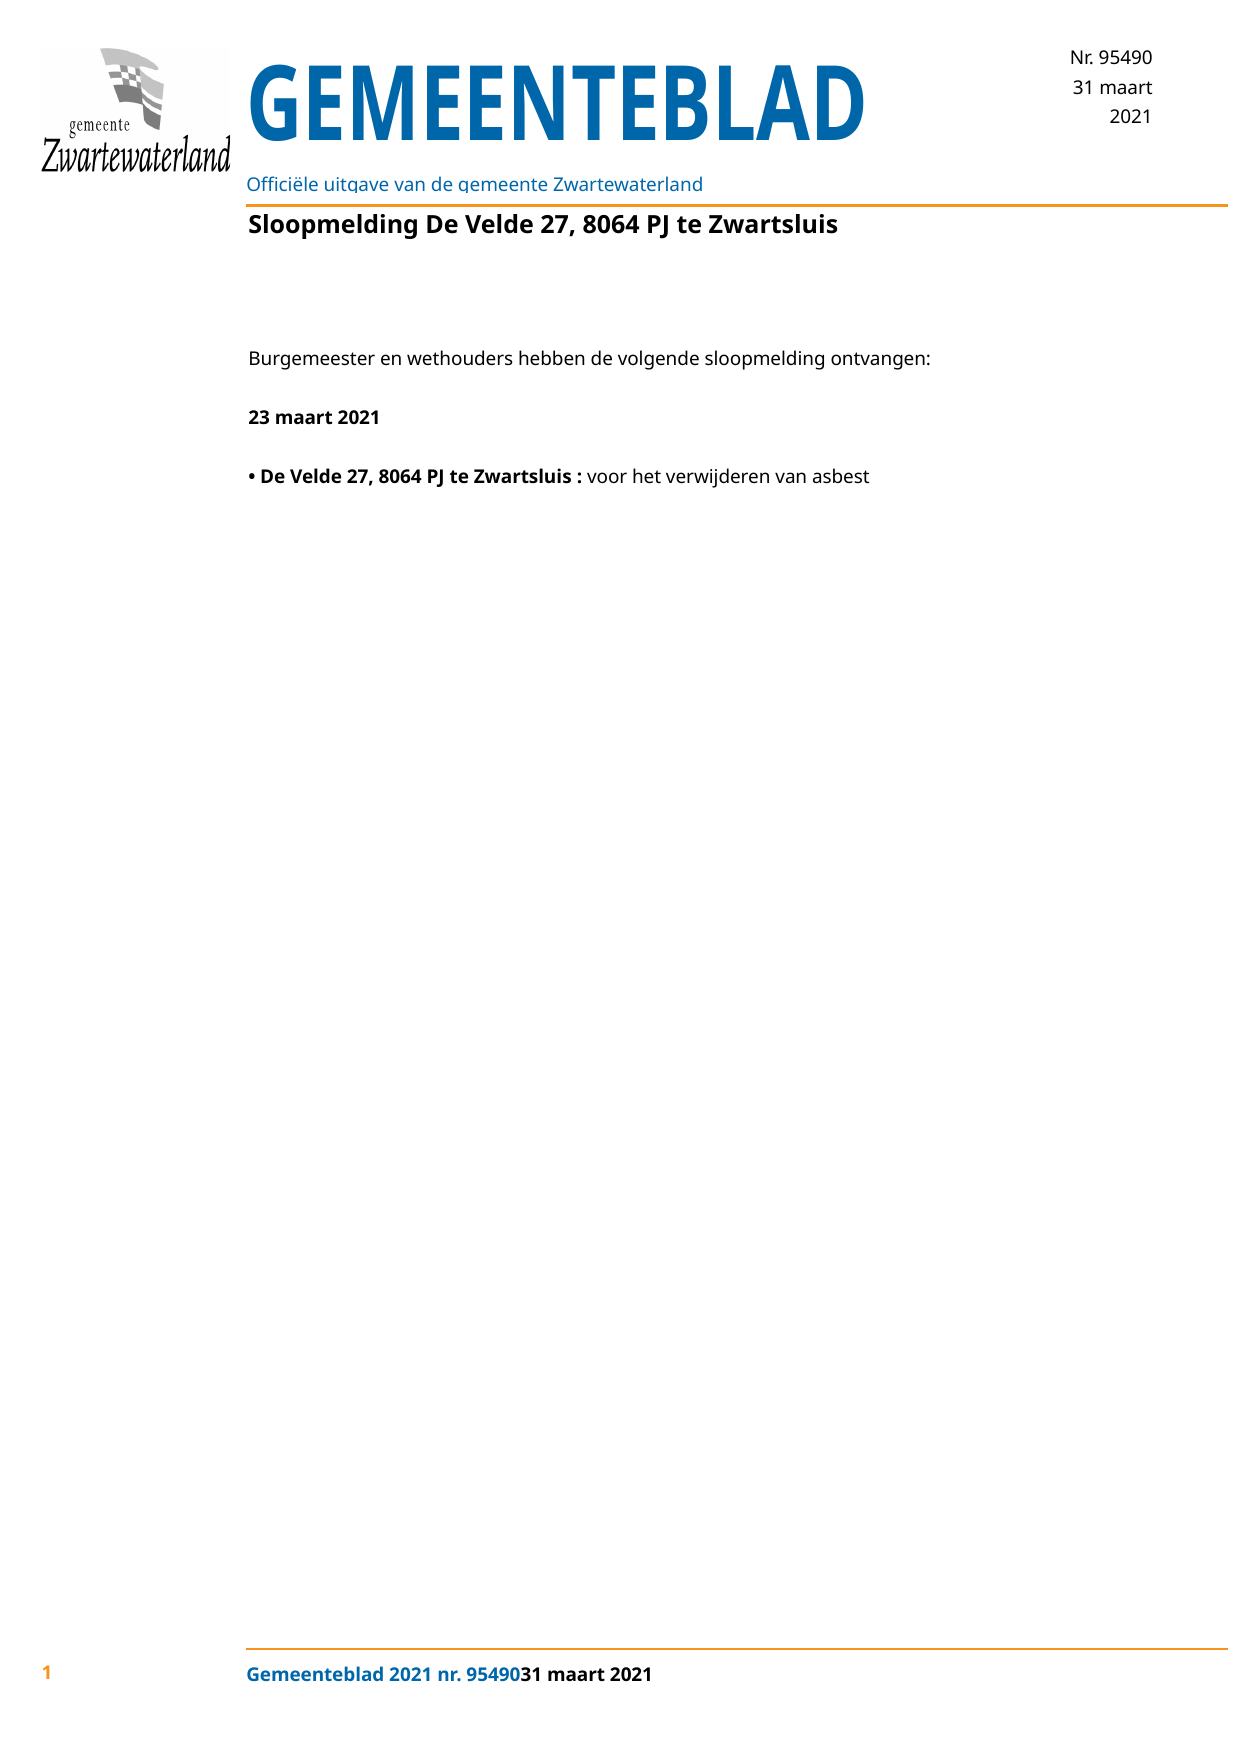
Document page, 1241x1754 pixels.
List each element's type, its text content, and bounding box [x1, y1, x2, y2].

text 23 maart 2021 [248, 404, 1152, 430]
text Sloopmelding De Velde 27, 8064 PJ te Zwartsluis [248, 207, 1152, 241]
picture [41, 47, 231, 172]
text Burgemeester en wethouders hebben de volgende sloopmelding ontvangen: [248, 345, 1152, 371]
text • De Velde 27, 8064 PJ te Zwartsluis : voor het verwijderen van asbest [248, 464, 1152, 489]
